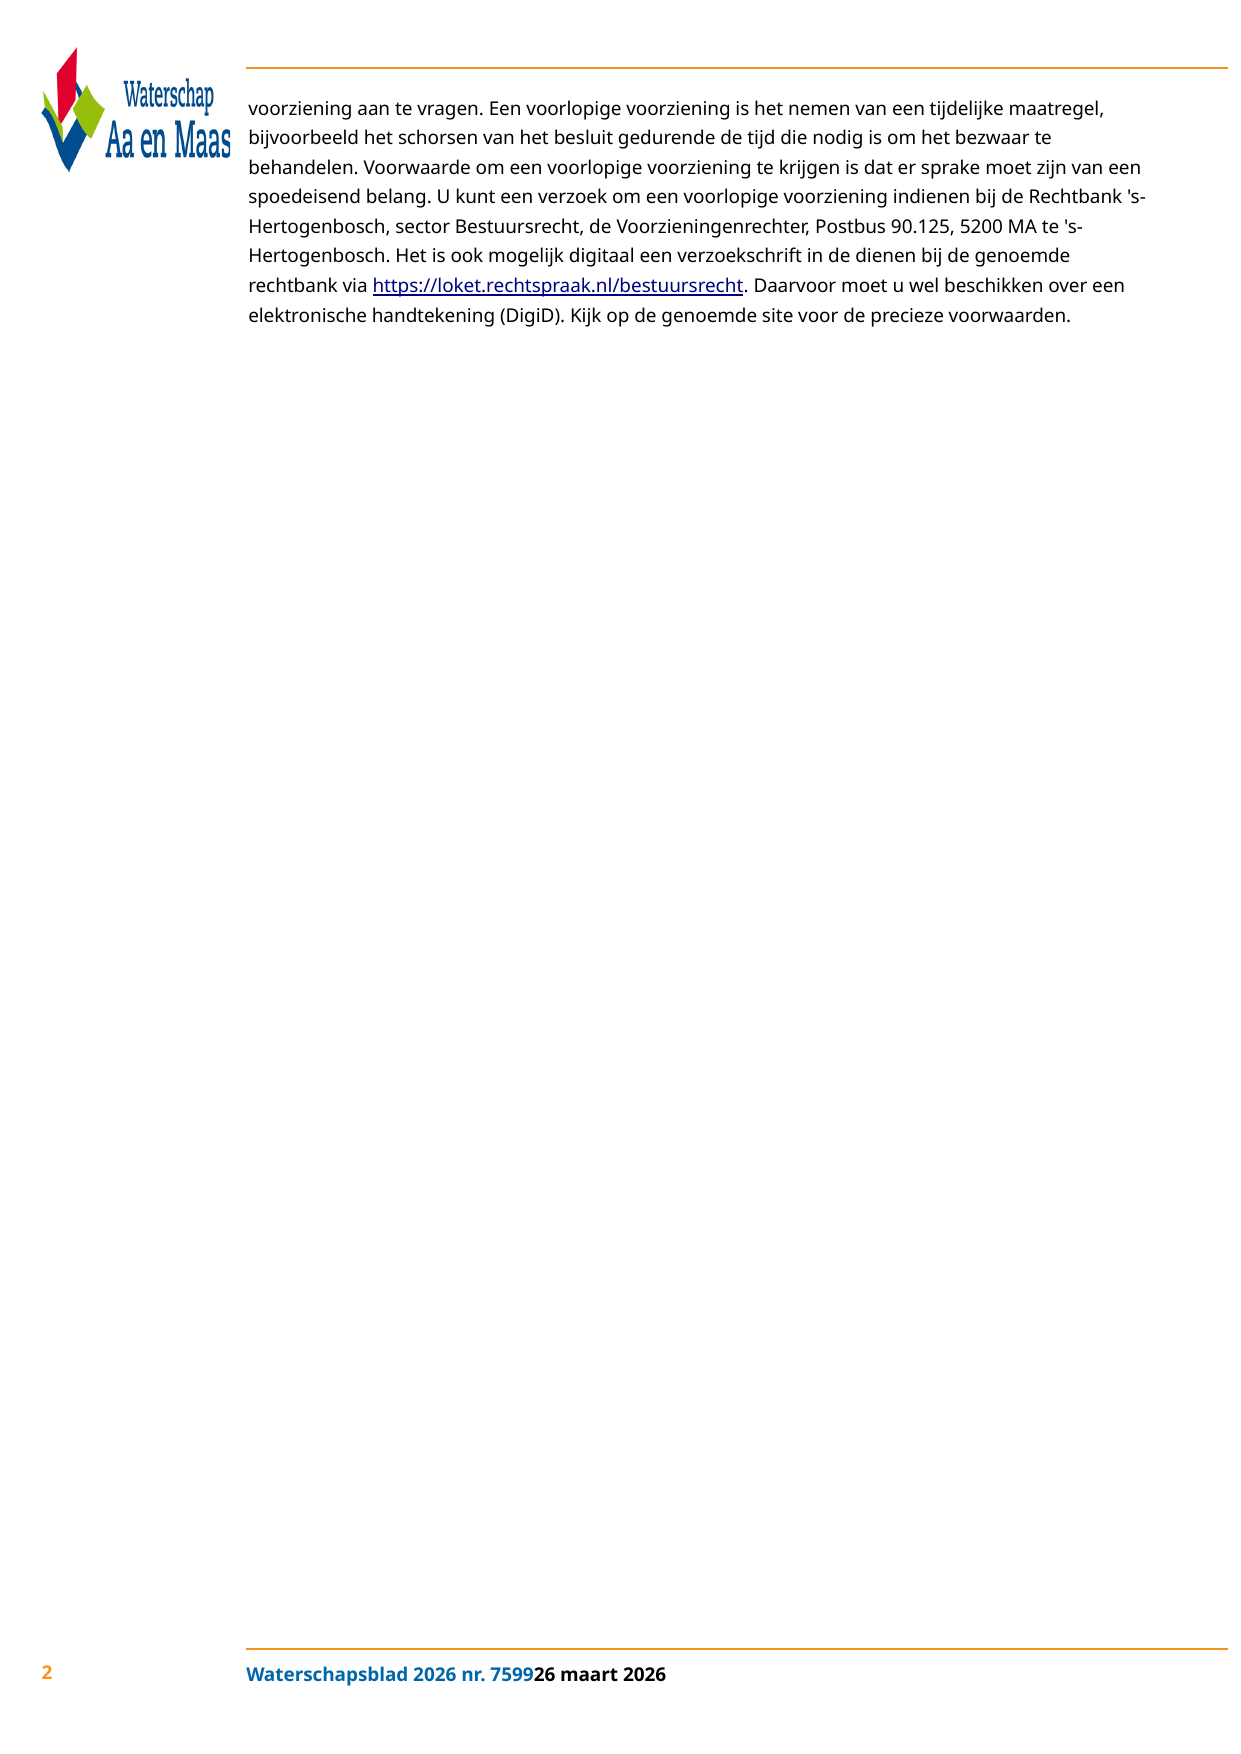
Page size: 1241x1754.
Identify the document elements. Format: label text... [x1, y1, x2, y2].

text voorziening aan te vragen. Een voorlopige voorziening is het nemen van een tijdelijke maatregel, bijvoorbeeld het schorsen van het besluit gedurende de tijd die nodig is om het bezwaar te behandelen. Voorwaarde om een voorlopige voorziening te krijgen is dat er sprake moet zijn van een spoedeisend belang. U kunt een verzoek om een voorlopige voorziening indienen bij de Rechtbank 's-Hertogenbosch, sector Bestuursrecht, de Voorzieningenrechter, Postbus 90.125, 5200 MA te 's-Hertogenbosch. Het is ook mogelijk digitaal een verzoekschrift in de dienen bij de genoemde rechtbank via https://loket.rechtspraak.nl/bestuursrecht. Daarvoor moet u wel beschikken over een elektronische handtekening (DigiD). Kijk op de genoemde site voor de precieze voorwaarden. [248, 95, 1152, 328]
picture [41, 47, 231, 172]
